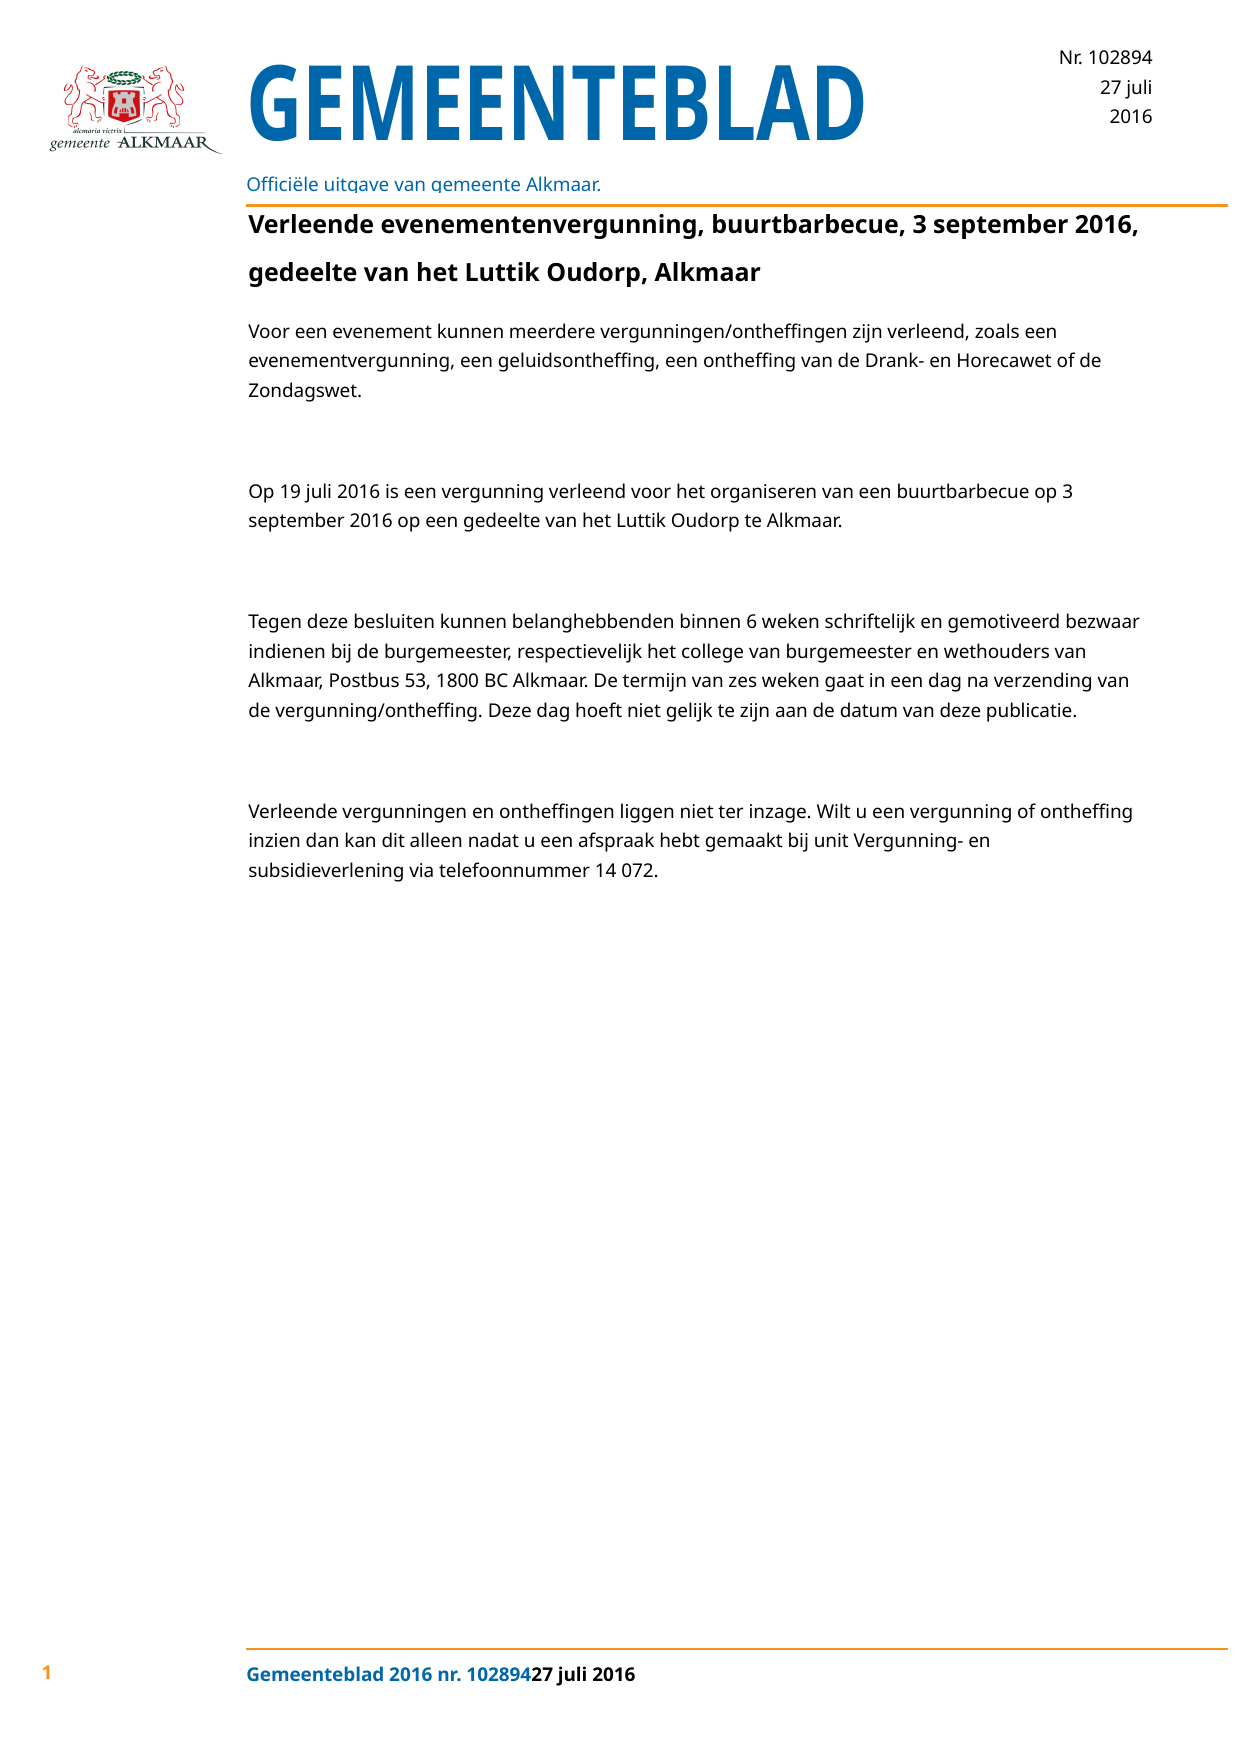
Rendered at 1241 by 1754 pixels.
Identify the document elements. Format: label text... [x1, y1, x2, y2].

picture [41, 47, 231, 172]
text Op 19 juli 2016 is een vergunning verleend voor het organiseren van een buurtbarbecue op 3 september 2016 op een gedeelte van het Luttik Oudorp te Alkmaar. [248, 478, 1152, 533]
text Verleende evenementenvergunning, buurtbarbecue, 3 september 2016, gedeelte van het Luttik Oudorp, Alkmaar [248, 207, 1152, 288]
text Verleende vergunningen en ontheffingen liggen niet ter inzage. Wilt u een vergunning of ontheffing inzien dan kan dit alleen nadat u een afspraak hebt gemaakt bij unit Vergunning- en subsidieverlening via telefoonnummer 14 072. [248, 798, 1152, 883]
text Voor een evenement kunnen meerdere vergunningen/ontheffingen zijn verleend, zoals een evenementvergunning, een geluidsontheffing, een ontheffing van de Drank- en Horecawet of de Zondagswet. [248, 318, 1152, 403]
text Tegen deze besluiten kunnen belanghebbenden binnen 6 weken schriftelijk en gemotiveerd bezwaar indienen bij de burgemeester, respectievelijk het college van burgemeester en wethouders van Alkmaar, Postbus 53, 1800 BC Alkmaar. De termijn van zes weken gaat in een dag na verzending van de vergunning/ontheffing. Deze dag hoeft niet gelijk te zijn aan de datum van deze publicatie. [248, 608, 1152, 723]
